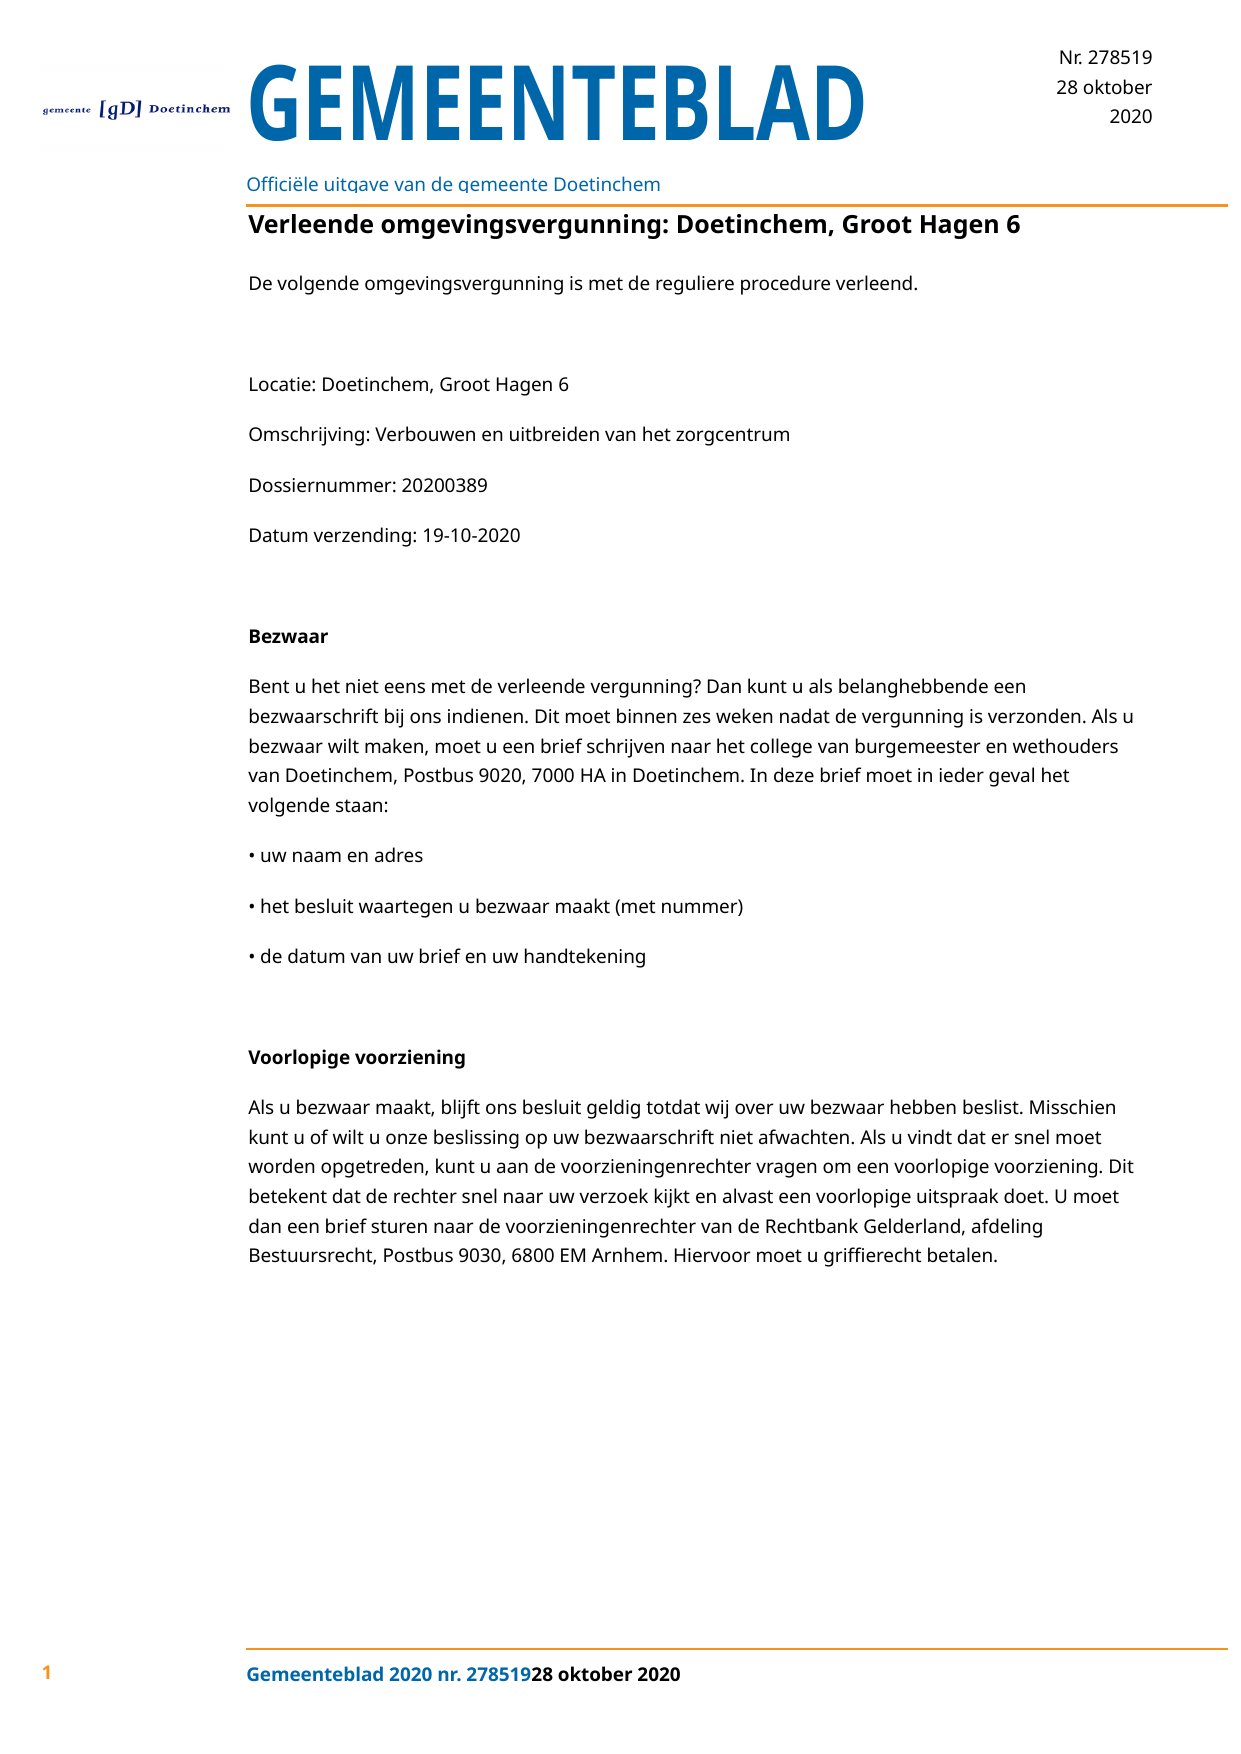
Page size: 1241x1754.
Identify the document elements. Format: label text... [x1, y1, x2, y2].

text Als u bezwaar maakt, blijft ons besluit geldig totdat wij over uw bezwaar hebben beslist. Misschien kunt u of wilt u onze beslissing op uw bezwaarschrift niet afwachten. Als u vindt dat er snel moet worden opgetreden, kunt u aan de voorzieningenrechter vragen om een voorlopige voorziening. Dit betekent dat de rechter snel naar uw verzoek kijkt en alvast een voorlopige uitspraak doet. U moet dan een brief sturen naar de voorzieningenrechter van de Rechtbank Gelderland, afdeling Bestuursrecht, Postbus 9030, 6800 EM Arnhem. Hiervoor moet u griffierecht betalen. [248, 1094, 1152, 1268]
text Bent u het niet eens met de verleende vergunning? Dan kunt u als belanghebbende een bezwaarschrift bij ons indienen. Dit moet binnen zes weken nadat de vergunning is verzonden. Als u bezwaar wilt maken, moet u een brief schrijven naar het college van burgemeester en wethouders van Doetinchem, Postbus 9020, 7000 HA in Doetinchem. In deze brief moet in ieder geval het volgende staan: [248, 674, 1152, 818]
text • de datum van uw brief en uw handtekening [248, 943, 1152, 969]
text • het besluit waartegen u bezwaar maakt (met nummer) [248, 893, 1152, 918]
text Voorlopige voorziening [248, 1044, 1152, 1070]
text • uw naam en adres [248, 842, 1152, 868]
text Bezwaar [248, 623, 1152, 649]
text De volgende omgevingsvergunning is met de reguliere procedure verleend. [248, 270, 1152, 296]
text Datum verzending: 19-10-2020 [248, 522, 1152, 548]
picture [41, 47, 231, 172]
text Verleende omgevingsvergunning: Doetinchem, Groot Hagen 6 [248, 207, 1152, 241]
text Locatie: Doetinchem, Groot Hagen 6 [248, 371, 1152, 397]
text Omschrijving: Verbouwen en uitbreiden van het zorgcentrum [248, 422, 1152, 447]
text Dossiernummer: 20200389 [248, 472, 1152, 498]
